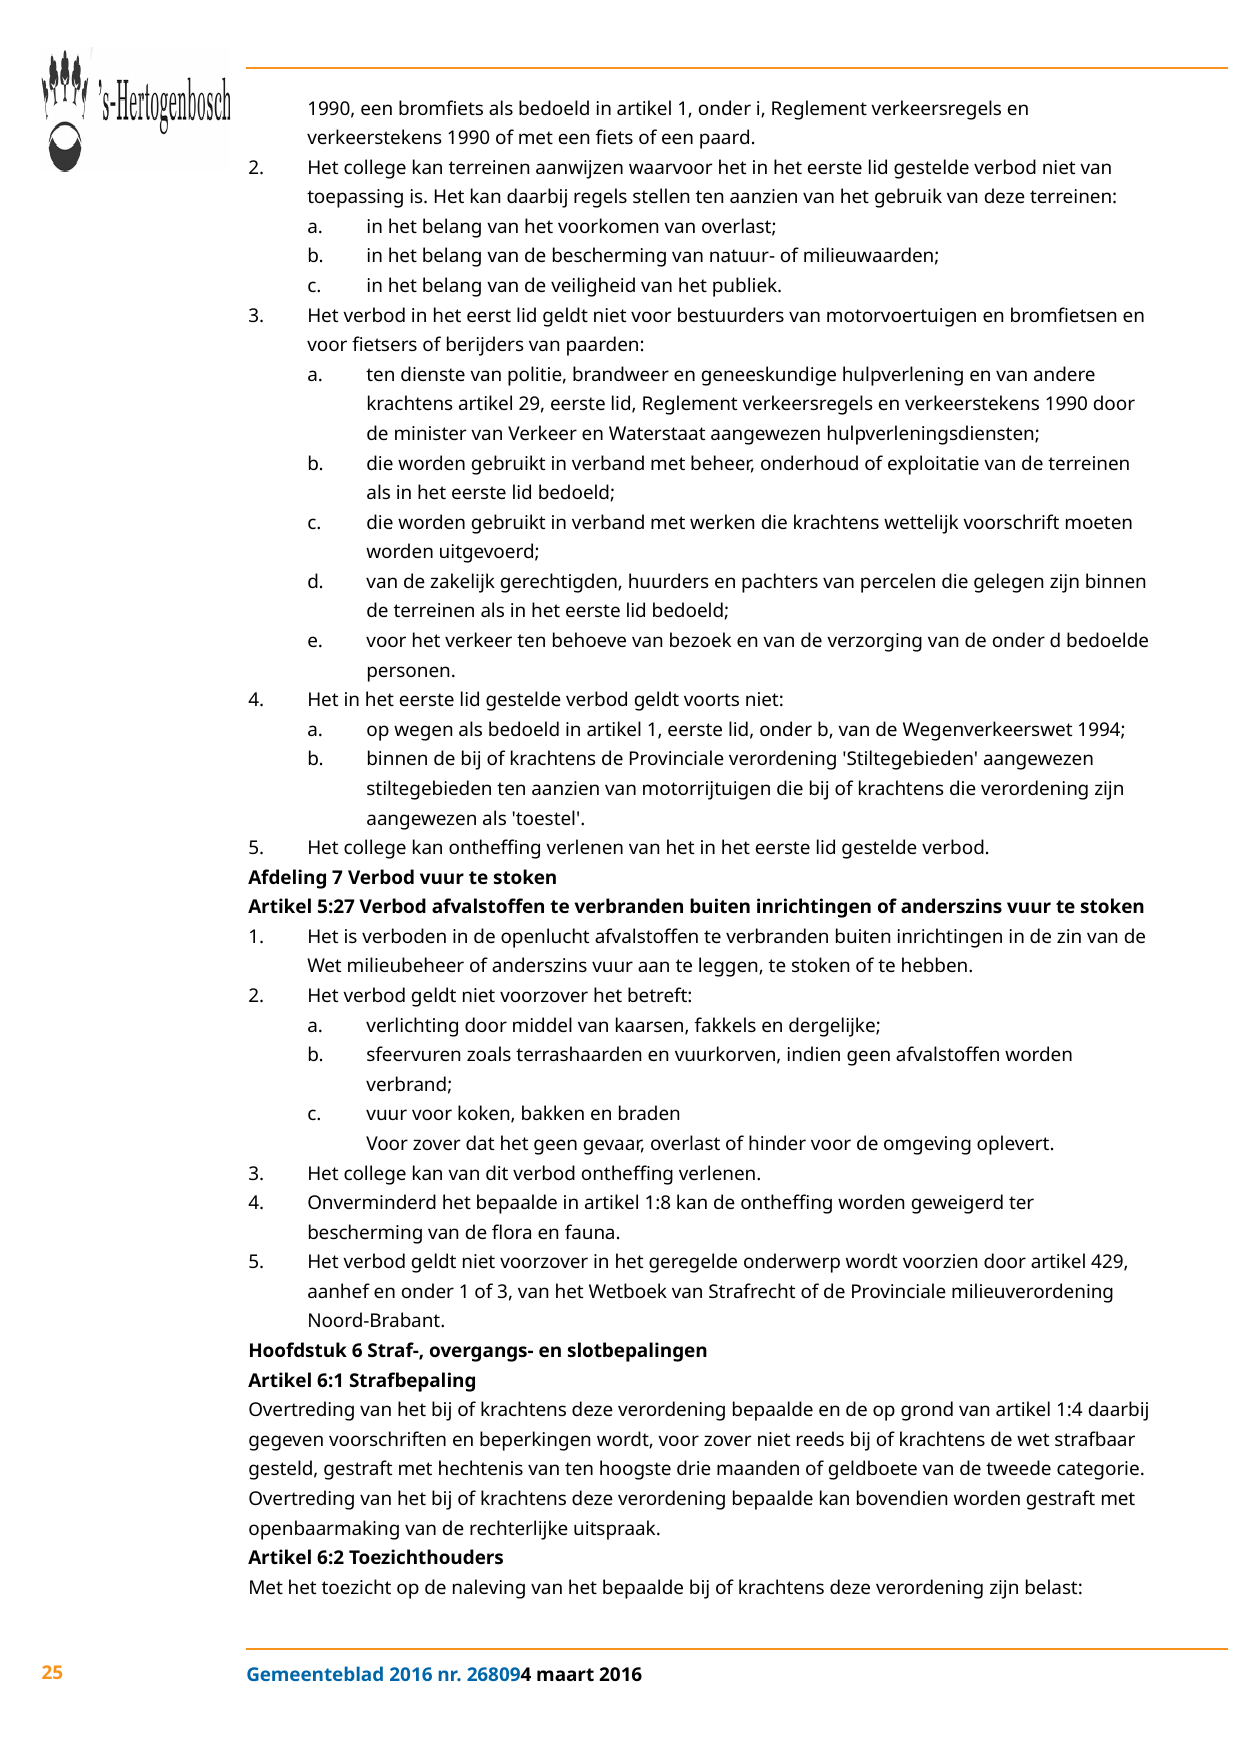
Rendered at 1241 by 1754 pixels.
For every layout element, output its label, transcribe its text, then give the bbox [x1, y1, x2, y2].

list in het belang van het voorkomen van overlast; [307, 213, 1152, 239]
list Het college kan ontheffing verlenen van het in het eerste lid gestelde verbod. [248, 834, 1152, 860]
text Artikel 6:1 Strafbepaling [248, 1367, 1152, 1393]
text Hoofdstuk 6 Straf-, overgangs- en slotbepalingen [248, 1337, 1152, 1363]
text Afdeling 7 Verbod vuur te stoken [248, 864, 1152, 890]
list Onverminderd het bepaalde in artikel 1:8 kan de ontheffing worden geweigerd ter bescherming van de flora en fauna. [248, 1189, 1152, 1245]
list Het in het eerste lid gestelde verbod geldt voorts niet: [248, 686, 1152, 712]
list Het verbod in het eerst lid geldt niet voor bestuurders van motorvoertuigen en bromfietsen en voor fietsers of berijders van paarden: [248, 302, 1152, 357]
list Het college kan van dit verbod ontheffing verlenen. [248, 1160, 1152, 1186]
list Het is verboden in de openlucht afvalstoffen te verbranden buiten inrichtingen in de zin van de Wet milieubeheer of anderszins vuur aan te leggen, te stoken of te hebben. [248, 923, 1152, 978]
text Artikel 6:2 Toezichthouders [248, 1544, 1152, 1570]
text Artikel 5:27 Verbod afvalstoffen te verbranden buiten inrichtingen of anderszins vuur te stoken [248, 893, 1152, 919]
list Voor zover dat het geen gevaar, overlast of hinder voor de omgeving oplevert. [307, 1130, 1152, 1156]
list binnen de bij of krachtens de Provinciale verordening 'Stiltegebieden' aangewezen stiltegebieden ten aanzien van motorrijtuigen die bij of krachtens die verordening zijn aangewezen als 'toestel'. [307, 746, 1152, 831]
list vuur voor koken, bakken en braden [307, 1101, 1152, 1126]
list Het verbod geldt niet voorzover in het geregelde onderwerp wordt voorzien door artikel 429, aanhef en onder 1 of 3, van het Wetboek van Strafrecht of de Provinciale milieuverordening Noord-Brabant. [248, 1248, 1152, 1333]
list op wegen als bedoeld in artikel 1, eerste lid, onder b, van de Wegenverkeerswet 1994; [307, 716, 1152, 742]
list Het verbod geldt niet voorzover het betreft: [248, 982, 1152, 1008]
picture [41, 47, 231, 172]
list in het belang van de veiligheid van het publiek. [307, 272, 1152, 298]
list die worden gebruikt in verband met beheer, onderhoud of exploitatie van de terreinen als in het eerste lid bedoeld; [307, 450, 1152, 505]
list verlichting door middel van kaarsen, fakkels en dergelijke; [307, 1012, 1152, 1038]
list ten dienste van politie, brandweer en geneeskundige hulpverlening en van andere krachtens artikel 29, eerste lid, Reglement verkeersregels en verkeerstekens 1990 door de minister van Verkeer en Waterstaat aangewezen hulpverleningsdiensten; [307, 361, 1152, 446]
list in het belang van de bescherming van natuur- of milieuwaarden; [307, 243, 1152, 268]
text Met het toezicht op de naleving van het bepaalde bij of krachtens deze verordening zijn belast: [248, 1574, 1152, 1600]
list Het college kan terreinen aanwijzen waarvoor het in het eerste lid gestelde verbod niet van toepassing is. Het kan daarbij regels stellen ten aanzien van het gebruik van deze terreinen: [248, 154, 1152, 209]
text Overtreding van het bij of krachtens deze verordening bepaalde en de op grond van artikel 1:4 daarbij gegeven voorschriften en beperkingen wordt, voor zover niet reeds bij of krachtens de wet strafbaar gesteld, gestraft met hechtenis van ten hoogste drie maanden of geldboete van de tweede categorie. Overtreding van het bij of krachtens deze verordening bepaalde kan bovendien worden gestraft met openbaarmaking van de rechterlijke uitspraak. [248, 1396, 1152, 1541]
list voor het verkeer ten behoeve van bezoek en van de verzorging van de onder d bedoelde personen. [307, 627, 1152, 683]
list van de zakelijk gerechtigden, huurders en pachters van percelen die gelegen zijn binnen de terreinen als in het eerste lid bedoeld; [307, 568, 1152, 623]
list die worden gebruikt in verband met werken die krachtens wettelijk voorschrift moeten worden uitgevoerd; [307, 509, 1152, 564]
list sfeervuren zoals terrashaarden en vuurkorven, indien geen afvalstoffen worden verbrand; [307, 1041, 1152, 1097]
list 1990, een bromfiets als bedoeld in artikel 1, onder i, Reglement verkeersregels en verkeerstekens 1990 of met een fiets of een paard. [248, 95, 1152, 150]
